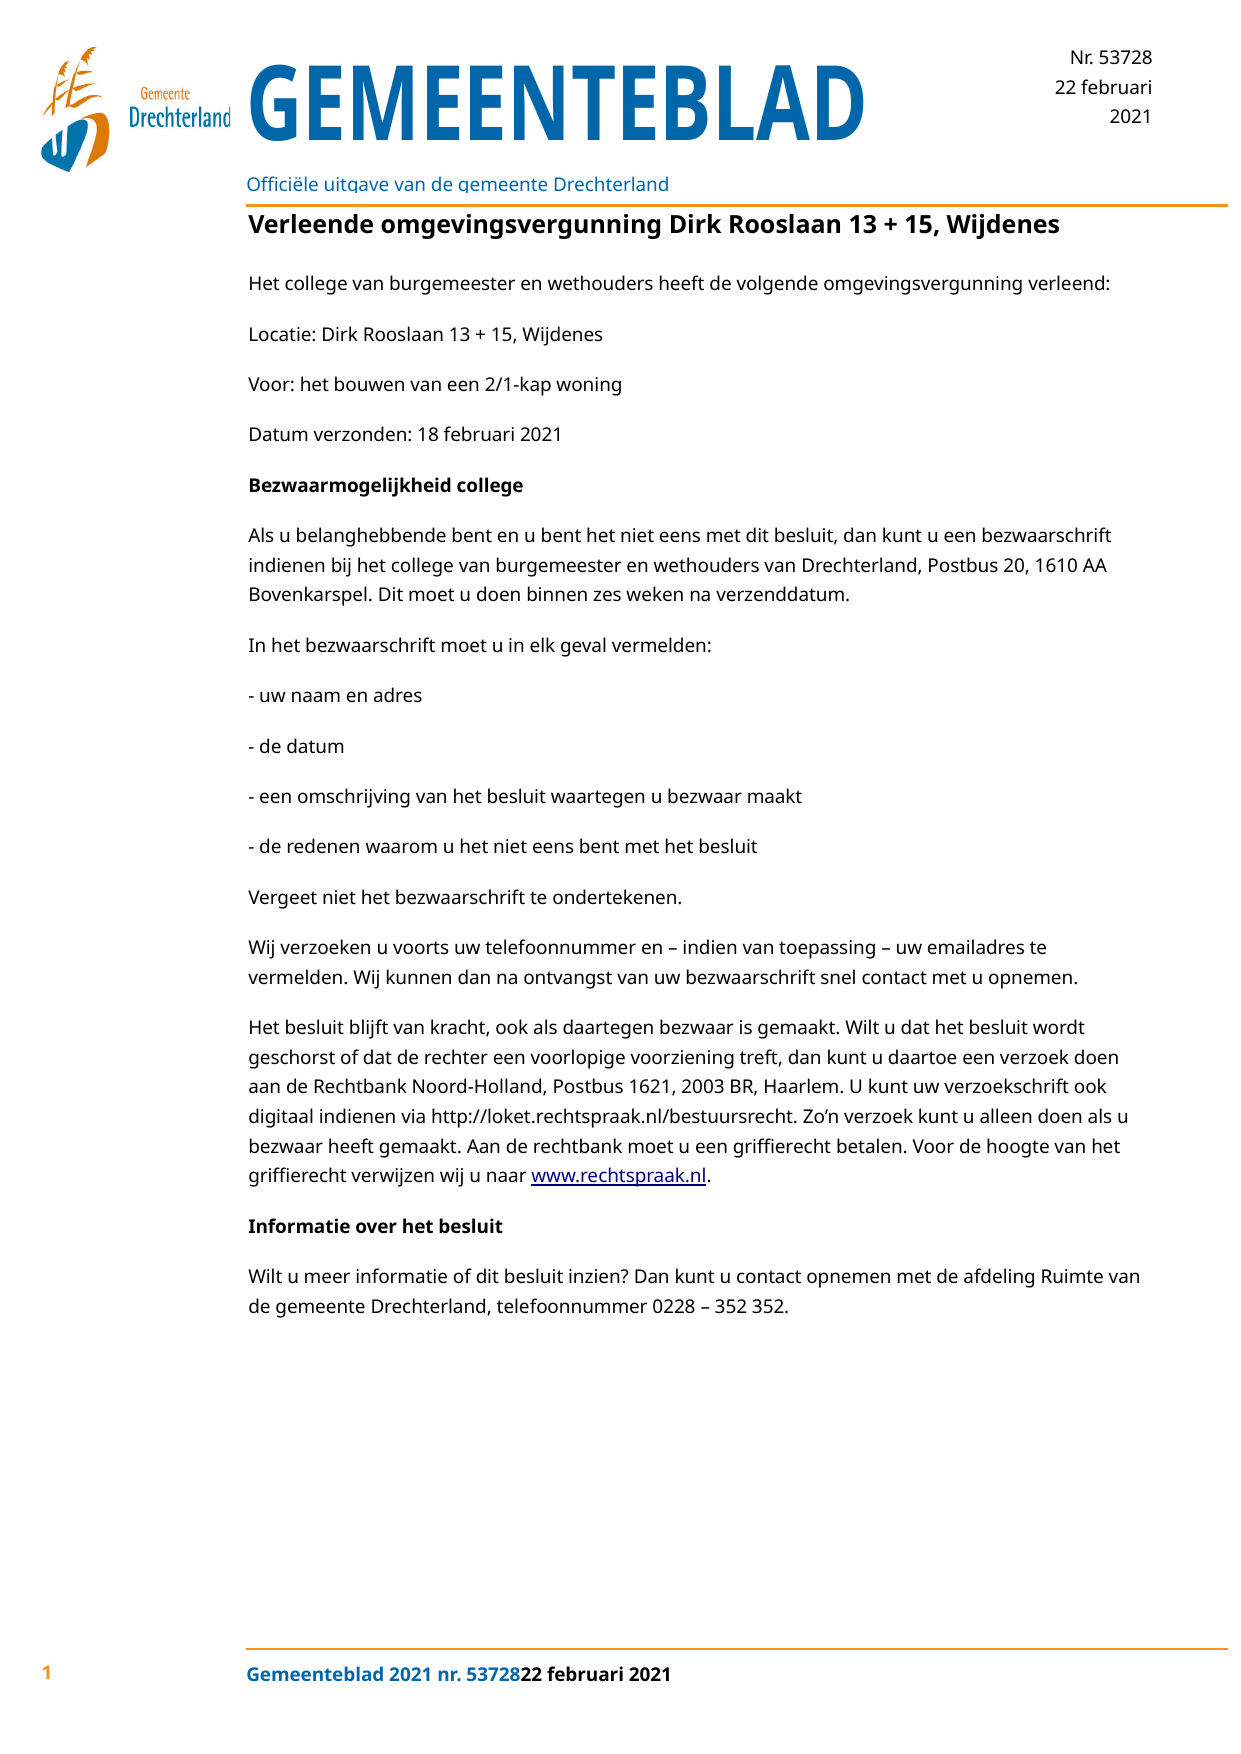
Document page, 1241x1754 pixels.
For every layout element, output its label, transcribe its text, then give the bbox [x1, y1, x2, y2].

text Informatie over het besluit [248, 1213, 1152, 1238]
text Vergeet niet het bezwaarschrift te ondertekenen. [248, 884, 1152, 910]
text Verleende omgevingsvergunning Dirk Rooslaan 13 + 15, Wijdenes [248, 207, 1152, 241]
picture [226, 115, 231, 124]
text Het college van burgemeester en wethouders heeft de volgende omgevingsvergunning verleend: [248, 270, 1152, 296]
text Als u belanghebbende bent en u bent het niet eens met dit besluit, dan kunt u een bezwaarschrift indienen bij het college van burgemeester en wethouders van Drechterland, Postbus 20, 1610 AA Bovenkarspel. Dit moet u doen binnen zes weken na verzenddatum. [248, 522, 1152, 607]
text - de redenen waarom u het niet eens bent met het besluit [248, 834, 1152, 859]
text In het bezwaarschrift moet u in elk geval vermelden: [248, 632, 1152, 658]
picture [41, 158, 64, 172]
text - uw naam en adres [248, 682, 1152, 708]
text Datum verzonden: 18 februari 2021 [248, 422, 1152, 447]
text Wij verzoeken u voorts uw telefoonnummer en – indien van toepassing – uw emailadres te vermelden. Wij kunnen dan na ontvangst van uw bezwaarschrift snel contact met u opnemen. [248, 934, 1152, 990]
text - de datum [248, 733, 1152, 758]
text Wilt u meer informatie of dit besluit inzien? Dan kunt u contact opnemen met de afdeling Ruimte van de gemeente Drechterland, telefoonnummer 0228 – 352 352. [248, 1263, 1152, 1318]
text Voor: het bouwen van een 2/1-kap woning [248, 371, 1152, 397]
text Het besluit blijft van kracht, ook als daartegen bezwaar is gemaakt. Wilt u dat het besluit wordt geschorst of dat de rechter een voorlopige voorziening treft, dan kunt u daartoe een verzoek doen aan de Rechtbank Noord-Holland, Postbus 1621, 2003 BR, Haarlem. U kunt uw verzoekschrift ook digitaal indienen via http://loket.rechtspraak.nl/bestuursrecht. Zo’n verzoek kunt u alleen doen als u bezwaar heeft gemaakt. Aan de rechtbank moet u een griffierecht betalen. Voor de hoogte van het griffierecht verwijzen wij u naar www.rechtspraak.nl. [248, 1014, 1152, 1188]
picture [41, 47, 231, 172]
text Bezwaarmogelijkheid college [248, 472, 1152, 498]
text Locatie: Dirk Rooslaan 13 + 15, Wijdenes [248, 321, 1152, 346]
text - een omschrijving van het besluit waartegen u bezwaar maakt [248, 783, 1152, 809]
